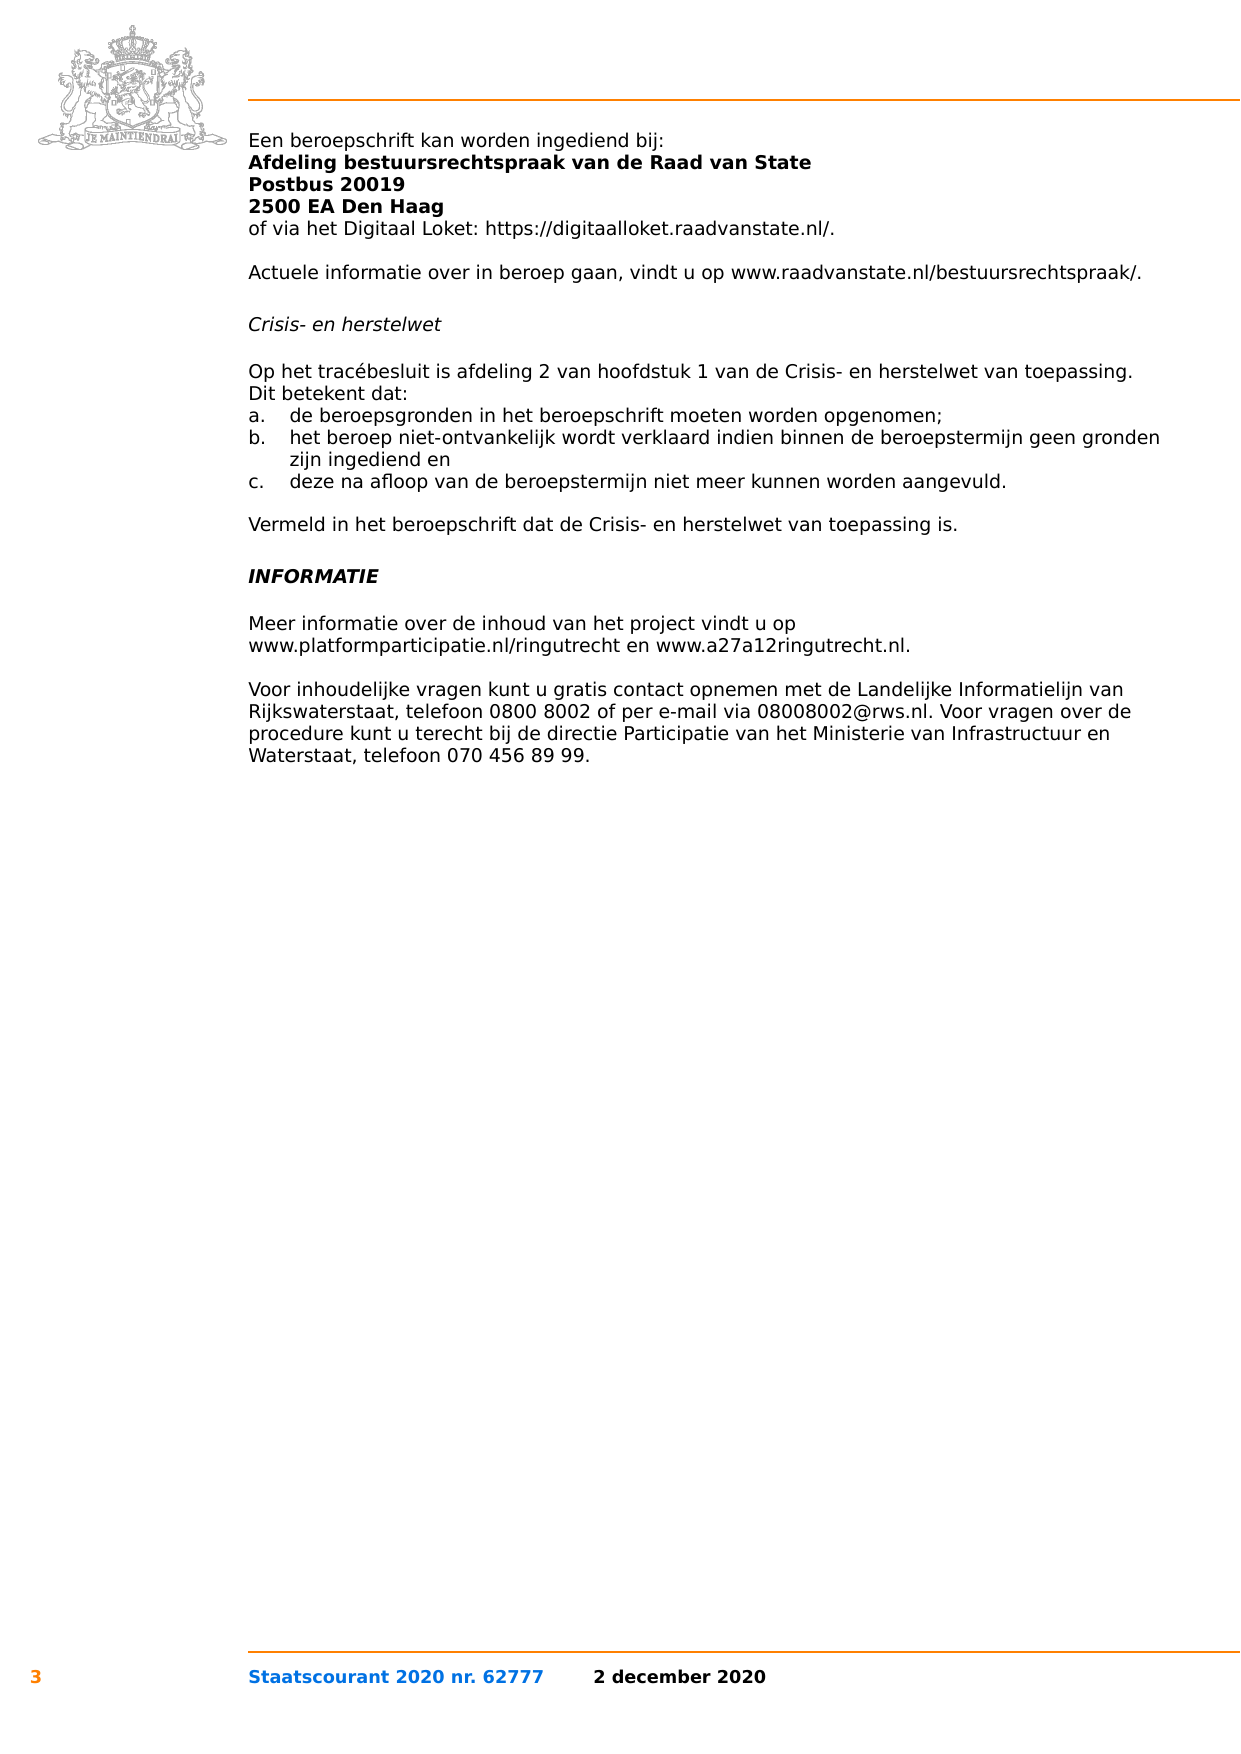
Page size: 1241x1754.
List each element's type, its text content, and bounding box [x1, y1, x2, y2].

text Actuele informatie over in beroep gaan, vindt u op www.raadvanstate.nl/bestuursrechtspraak/. [248, 262, 1163, 284]
subtitle Crisis- en herstelwet [248, 314, 1163, 336]
text 2500 EA Den Haag [248, 196, 1163, 218]
subtitle INFORMATIE [248, 566, 1163, 588]
text Op het tracébesluit is afdeling 2 van hoofdstuk 1 van de Crisis- en herstelwet van toepassing. Dit betekent dat: [248, 361, 1163, 404]
text Voor inhoudelijke vragen kunt u gratis contact opnemen met de Landelijke Informatielijn van Rijkswaterstaat, telefoon 0800 8002 of per e-mail via 08008002@rws.nl. Voor vragen over de procedure kunt u terecht bij de directie Participatie van het Ministerie van Infrastructuur en Waterstaat, telefoon 070 456 89 99. [248, 679, 1163, 767]
text a. de beroepsgronden in het beroepschrift moeten worden opgenomen; [248, 404, 1163, 427]
text Afdeling bestuursrechtspraak van de Raad van State [248, 152, 1163, 174]
picture [38, 25, 227, 150]
text Vermeld in het beroepschrift dat de Crisis- en herstelwet van toepassing is. [248, 514, 1163, 536]
text Een beroepschrift kan worden ingediend bij: [248, 130, 1163, 152]
text b. het beroep niet-ontvankelijk wordt verklaard indien binnen de beroepstermijn geen gronden zijn ingediend en [248, 427, 1163, 471]
text Meer informatie over de inhoud van het project vindt u op www.platformparticipatie.nl/ringutrecht en www.a27a12ringutrecht.nl. [248, 613, 1163, 657]
text Postbus 20019 [248, 174, 1163, 196]
text c. deze na afloop van de beroepstermijn niet meer kunnen worden aangevuld. [248, 471, 1163, 492]
text of via het Digitaal Loket: https://digitaalloket.raadvanstate.nl/. [248, 218, 1163, 240]
